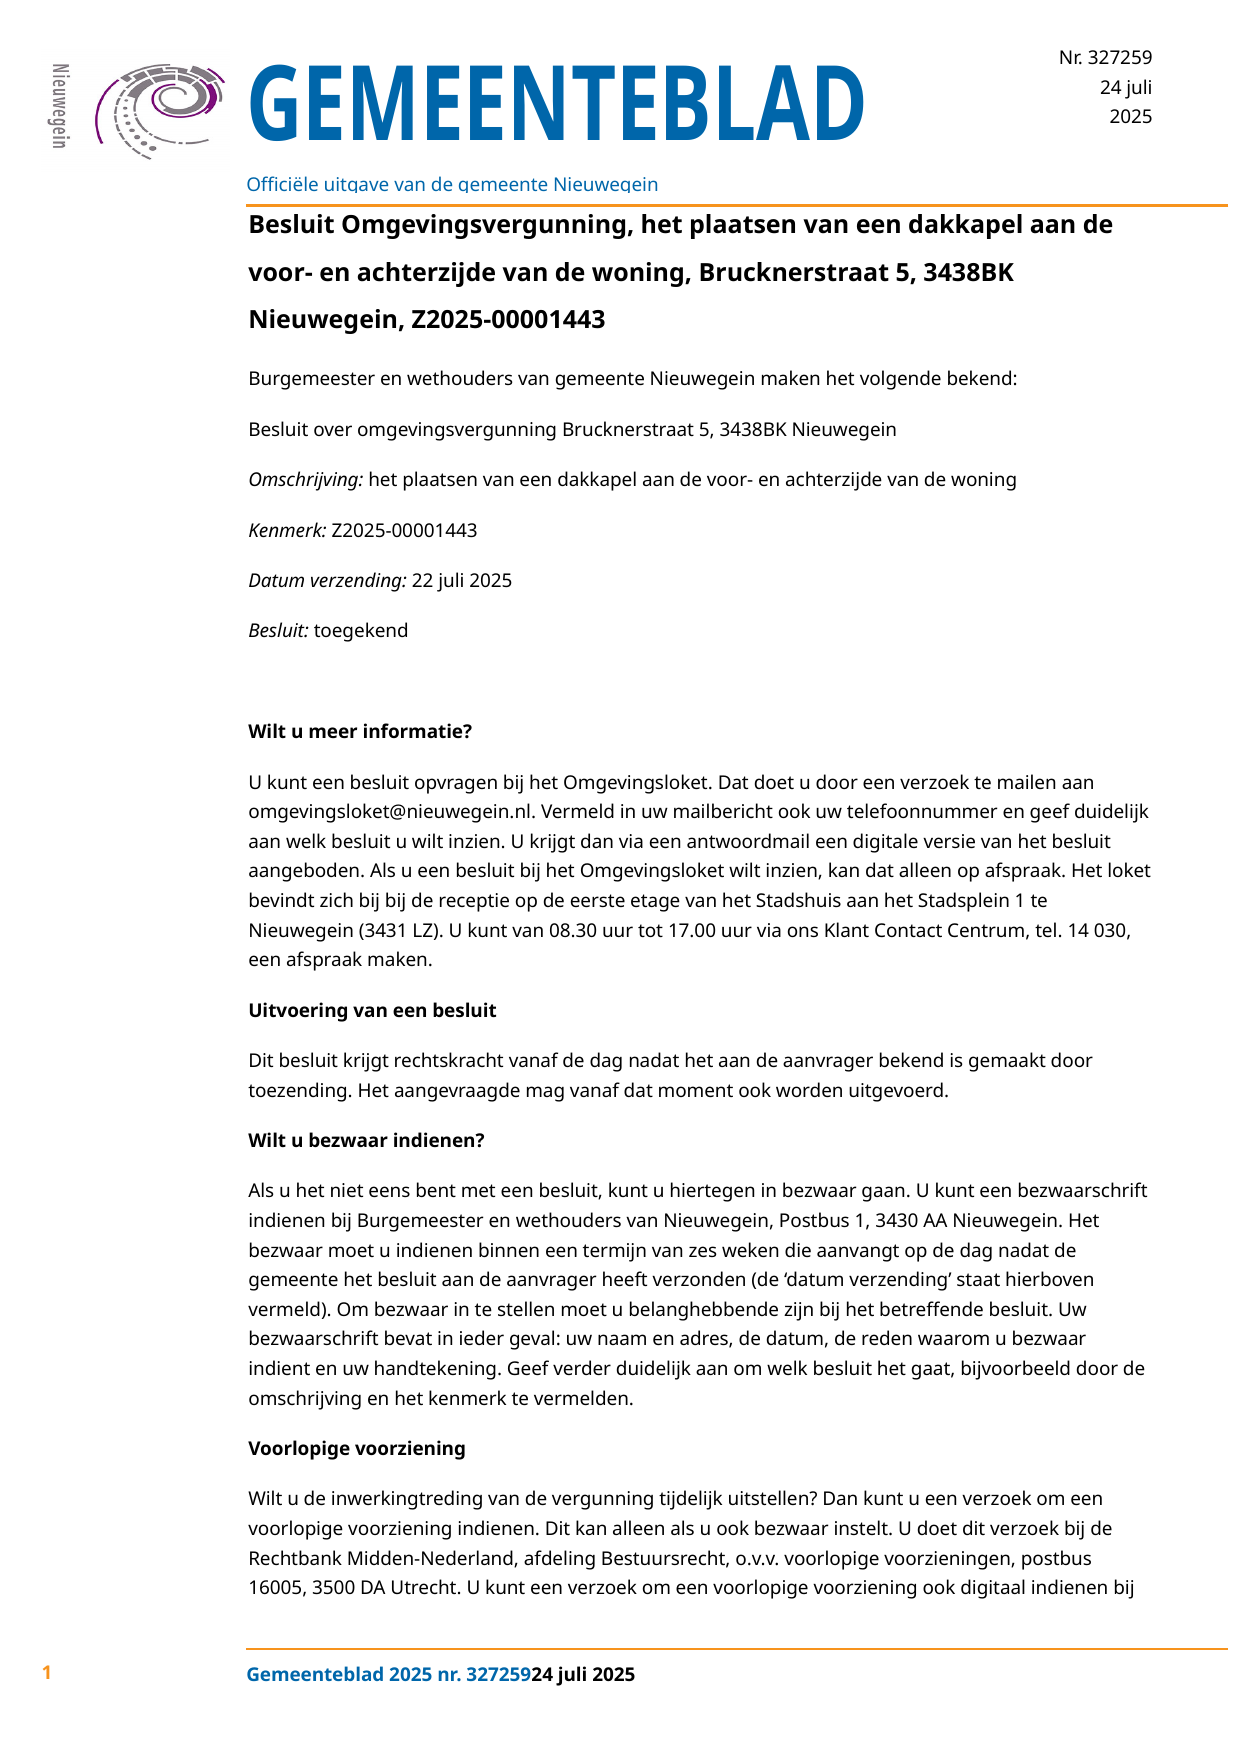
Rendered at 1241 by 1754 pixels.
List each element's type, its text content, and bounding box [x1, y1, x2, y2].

text Burgemeester en wethouders van gemeente Nieuwegein maken het volgende bekend: [248, 366, 1152, 391]
text Wilt u de inwerkingtreding van de vergunning tijdelijk uitstellen? Dan kunt u een verzoek om een voorlopige voorziening indienen. Dit kan alleen als u ook bezwaar instelt. U doet dit verzoek bij de Rechtbank Midden-Nederland, afdeling Bestuursrecht, o.v.v. voorlopige voorzieningen, postbus 16005, 3500 DA Utrecht. U kunt een verzoek om een voorlopige voorziening ook digitaal indienen bij [248, 1486, 1152, 1600]
text Wilt u bezwaar indienen? [248, 1127, 1152, 1153]
text Voorlopige voorziening [248, 1435, 1152, 1461]
text U kunt een besluit opvragen bij het Omgevingsloket. Dat doet u door een verzoek te mailen aan omgevingsloket@nieuwegein.nl. Vermeld in uw mailbericht ook uw telefoonnummer en geef duidelijk aan welk besluit u wilt inzien. U krijgt dan via een antwoordmail een digitale versie van het besluit aangeboden. Als u een besluit bij het Omgevingsloket wilt inzien, kan dat alleen op afspraak. Het loket bevindt zich bij bij de receptie op de eerste etage van het Stadshuis aan het Stadsplein 1 te Nieuwegein (3431 LZ). U kunt van 08.30 uur tot 17.00 uur via ons Klant Contact Centrum, tel. 14 030, een afspraak maken. [248, 769, 1152, 972]
text Dit besluit krijgt rechtskracht vanaf de dag nadat het aan de aanvrager bekend is gemaakt door toezending. Het aangevraagde mag vanaf dat moment ook worden uitgevoerd. [248, 1047, 1152, 1102]
text Wilt u meer informatie? [248, 718, 1152, 744]
text Kenmerk: Z2025-00001443 [248, 517, 1152, 542]
text Omschrijving: het plaatsen van een dakkapel aan de voor- en achterzijde van de woning [248, 466, 1152, 492]
text Besluit over omgevingsvergunning Brucknerstraat 5, 3438BK Nieuwegein [248, 416, 1152, 442]
text Als u het niet eens bent met een besluit, kunt u hiertegen in bezwaar gaan. U kunt een bezwaarschrift indienen bij Burgemeester en wethouders van Nieuwegein, Postbus 1, 3430 AA Nieuwegein. Het bezwaar moet u indienen binnen een termijn van zes weken die aanvangt op de dag nadat de gemeente het besluit aan de aanvrager heeft verzonden (de ‘datum verzending’ staat hierboven vermeld). Om bezwaar in te stellen moet u belanghebbende zijn bij het betreffende besluit. Uw bezwaarschrift bevat in ieder geval: uw naam en adres, de datum, de reden waarom u bezwaar indient en uw handtekening. Geef verder duidelijk aan om welk besluit het gaat, bijvoorbeeld door de omschrijving en het kenmerk te vermelden. [248, 1178, 1152, 1410]
text Datum verzending: 22 juli 2025 [248, 567, 1152, 593]
text Besluit: toegekend [248, 618, 1152, 643]
text Uitvoering van een besluit [248, 997, 1152, 1022]
text Besluit Omgevingsvergunning, het plaatsen van een dakkapel aan de voor- en achterzijde van de woning, Brucknerstraat 5, 3438BK Nieuwegein, Z2025-00001443 [248, 207, 1152, 336]
picture [41, 47, 231, 172]
